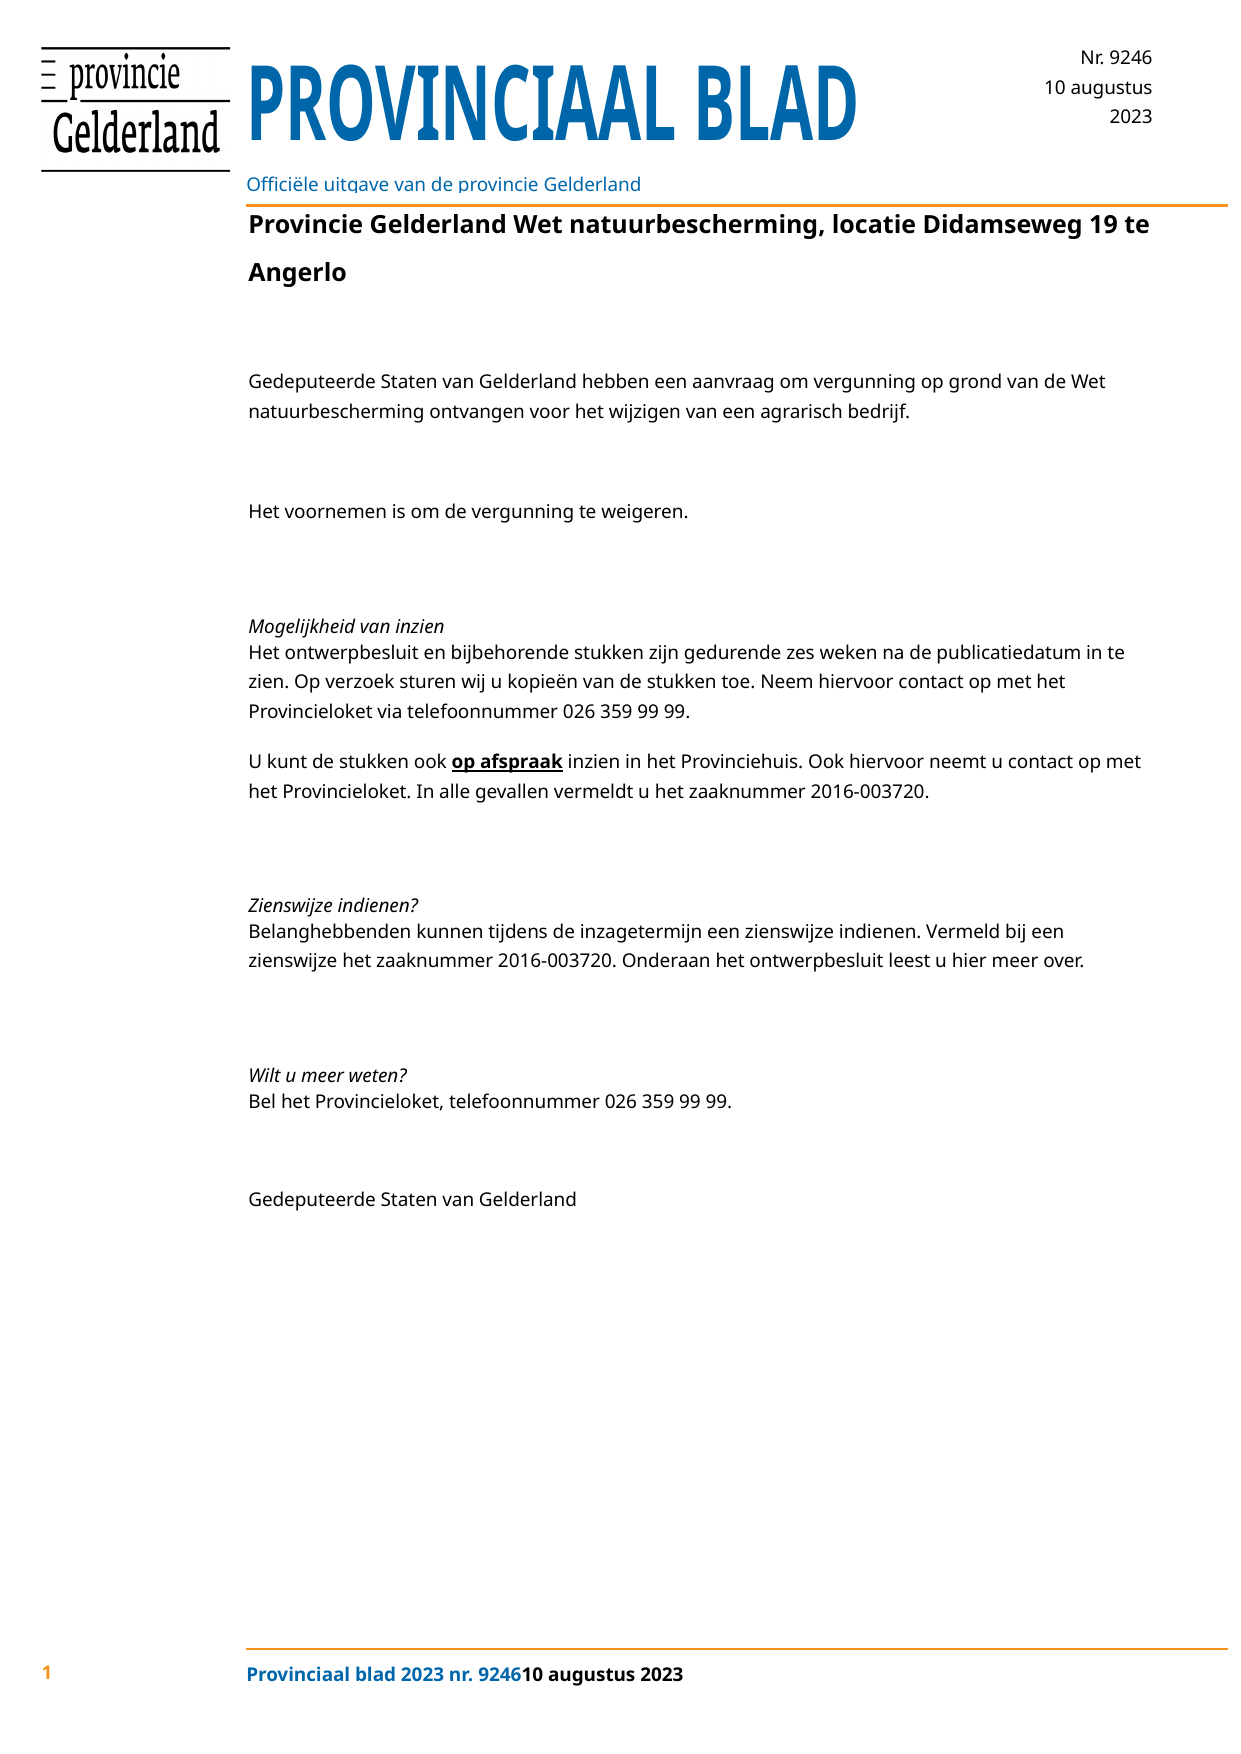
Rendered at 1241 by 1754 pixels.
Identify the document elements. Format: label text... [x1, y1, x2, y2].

picture [41, 47, 231, 172]
text Gedeputeerde Staten van Gelderland [248, 1186, 1152, 1212]
text Mogelijkheid van inzien [248, 613, 1152, 639]
text U kunt de stukken ook op afspraak inzien in het Provinciehuis. Ook hiervoor neemt u contact op met het Provincieloket. In alle gevallen vermeldt u het zaaknummer 2016-003720. [248, 748, 1152, 804]
text Bel het Provincieloket, telefoonnummer 026 359 99 99. [248, 1088, 1152, 1113]
text Belanghebbenden kunnen tijdens de inzagetermijn een zienswijze indienen. Vermeld bij een zienswijze het zaaknummer 2016-003720. Onderaan het ontwerpbesluit leest u hier meer over. [248, 918, 1152, 973]
text Het ontwerpbesluit en bijbehorende stukken zijn gedurende zes weken na de publicatiedatum in te zien. Op verzoek sturen wij u kopieën van de stukken toe. Neem hiervoor contact op met het Provincieloket via telefoonnummer 026 359 99 99. [248, 639, 1152, 724]
text Wilt u meer weten? [248, 1062, 1152, 1088]
text Het voornemen is om de vergunning te weigeren. [248, 499, 1152, 524]
text Gedeputeerde Staten van Gelderland hebben een aanvraag om vergunning op grond van de Wet natuurbescherming ontvangen voor het wijzigen van een agrarisch bedrijf. [248, 368, 1152, 424]
text Provincie Gelderland Wet natuurbescherming, locatie Didamseweg 19 te Angerlo [248, 207, 1152, 288]
text Zienswijze indienen? [248, 892, 1152, 918]
